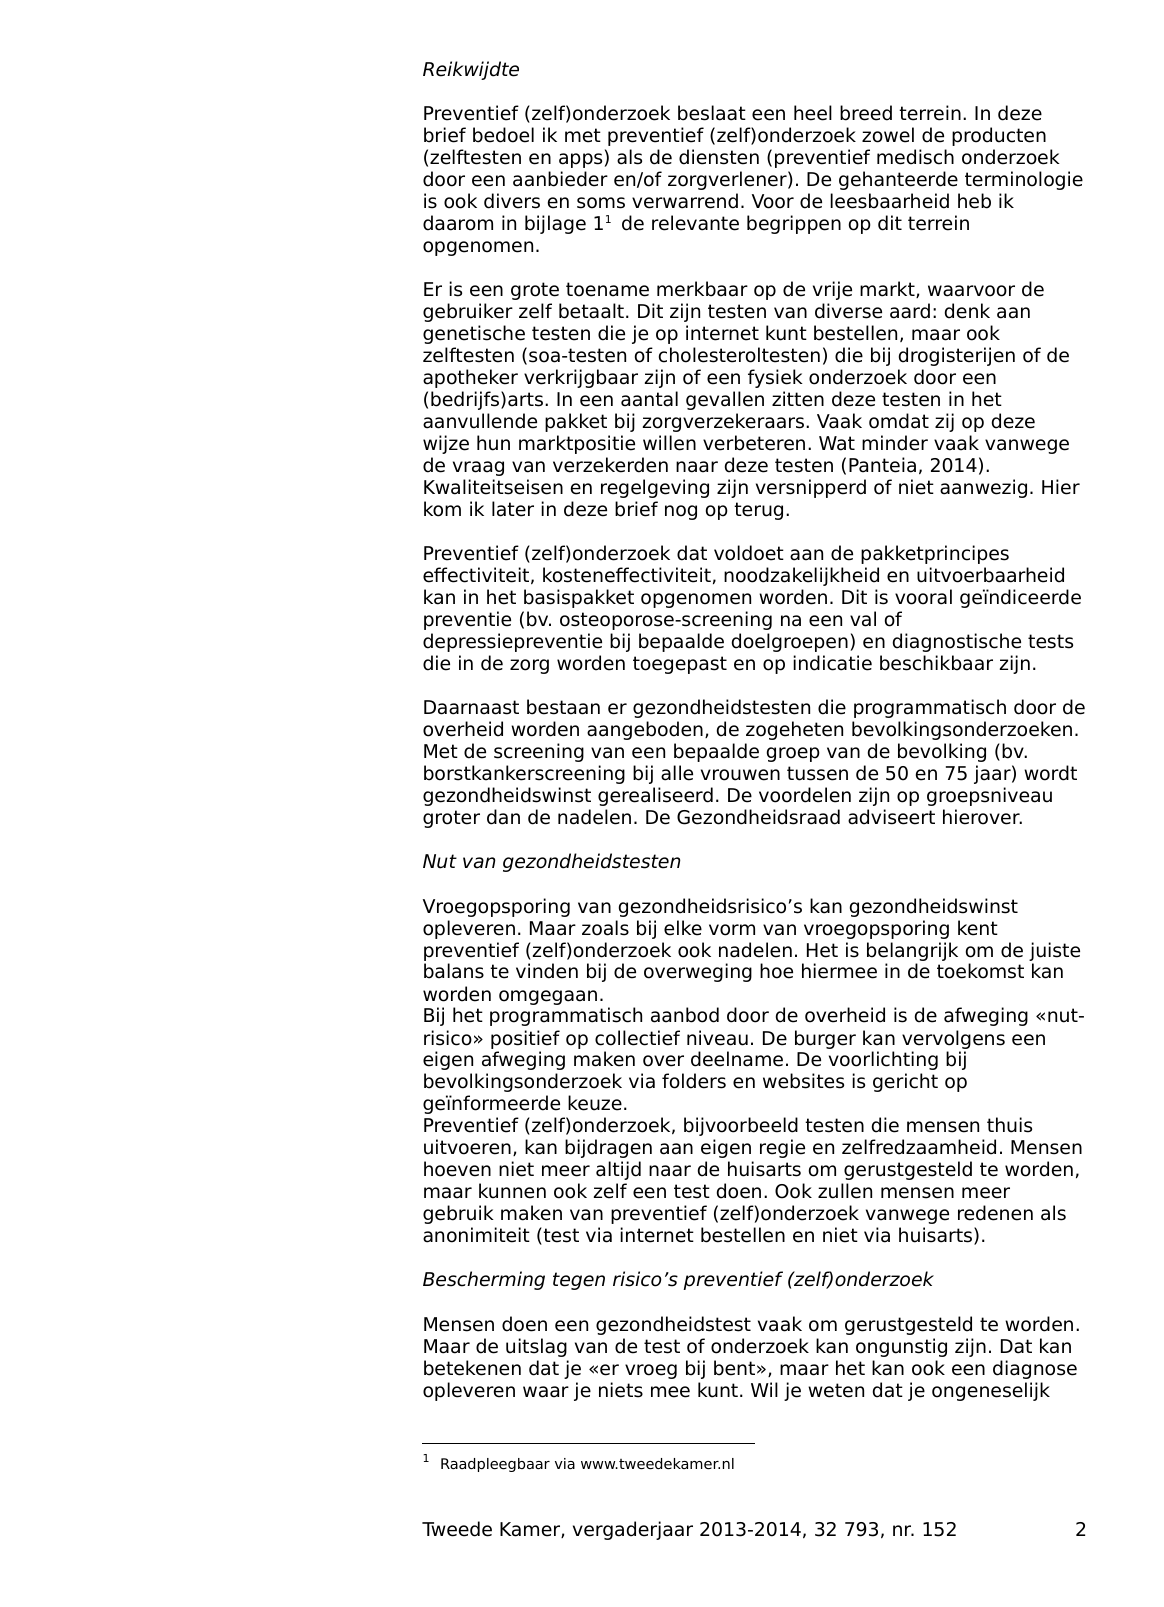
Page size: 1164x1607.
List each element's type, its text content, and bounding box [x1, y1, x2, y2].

subtitle Nut van gezondheidstesten [422, 851, 1087, 873]
text Preventief (zelf)onderzoek, bijvoorbeeld testen die mensen thuis uitvoeren, kan bijdragen aan eigen regie en zelfredzaamheid. Mensen hoeven niet meer altijd naar de huisarts om gerustgesteld te worden, maar kunnen ook zelf een test doen. Ook zullen mensen meer gebruik maken van preventief (zelf)onderzoek vanwege redenen als anonimiteit (test via internet bestellen en niet via huisarts). [422, 1115, 1087, 1247]
text Mensen doen een gezondheidstest vaak om gerustgesteld te worden. Maar de uitslag van de test of onderzoek kan ongunstig zijn. Dat kan betekenen dat je «er vroeg bij bent», maar het kan ook een diagnose opleveren waar je niets mee kunt. Wil je weten dat je ongeneselijk [422, 1313, 1087, 1401]
text Preventief (zelf)onderzoek dat voldoet aan de pakketprincipes effectiviteit, kosteneffectiviteit, noodzakelijkheid en uitvoerbaarheid kan in het basispakket opgenomen worden. Dit is vooral geïndiceerde preventie (bv. osteoporose-screening na een val of depressiepreventie bij bepaalde doelgroepen) en diagnostische tests die in de zorg worden toegepast en op indicatie beschikbaar zijn. [422, 543, 1087, 675]
text Bij het programmatisch aanbod door de overheid is de afweging «nut-risico» positief op collectief niveau. De burger kan vervolgens een eigen afweging maken over deelname. De voorlichting bij bevolkingsonderzoek via folders en websites is gericht op geïnformeerde keuze. [422, 1005, 1087, 1115]
text Vroegopsporing van gezondheidsrisico’s kan gezondheidswinst opleveren. Maar zoals bij elke vorm van vroegopsporing kent preventief (zelf)onderzoek ook nadelen. Het is belangrijk om de juiste balans te vinden bij de overweging hoe hiermee in de toekomst kan worden omgegaan. [422, 896, 1087, 1005]
text Er is een grote toename merkbaar op de vrije markt, waarvoor de gebruiker zelf betaalt. Dit zijn testen van diverse aard: denk aan genetische testen die je op internet kunt bestellen, maar ook zelftesten (soa-testen of cholesteroltesten) die bij drogisterijen of de apotheker verkrijgbaar zijn of een fysiek onderzoek door een (bedrijfs)arts. In een aantal gevallen zitten deze testen in het aanvullende pakket bij zorgverzekeraars. Vaak omdat zij op deze wijze hun marktpositie willen verbeteren. Wat minder vaak vanwege de vraag van verzekerden naar deze testen (Panteia, 2014). Kwaliteitseisen en regelgeving zijn versnipperd of niet aanwezig. Hier kom ik later in deze brief nog op terug. [422, 279, 1087, 521]
text Daarnaast bestaan er gezondheidstesten die programmatisch door de overheid worden aangeboden, de zogeheten bevolkingsonderzoeken. Met de screening van een bepaalde groep van de bevolking (bv. borstkankerscreening bij alle vrouwen tussen de 50 en 75 jaar) wordt gezondheidswinst gerealiseerd. De voordelen zijn op groepsniveau groter dan de nadelen. De Gezondheidsraad adviseert hierover. [422, 697, 1087, 829]
subtitle Reikwijdte [422, 59, 1087, 81]
subtitle Bescherming tegen risico’s preventief (zelf)onderzoek [422, 1269, 1087, 1291]
text Preventief (zelf)onderzoek beslaat een heel breed terrein. In deze brief bedoel ik met preventief (zelf)onderzoek zowel de producten (zelftesten en apps) als de diensten (preventief medisch onderzoek door een aanbieder en/of zorgverlener). De gehanteerde terminologie is ook divers en soms verwarrend. Voor de leesbaarheid heb ik daarom in bijlage 1 de relevante begrippen op dit terrein opgenomen. [422, 103, 1087, 257]
text Raadpleegbaar via www.tweedekamer.nl [422, 1452, 1087, 1474]
